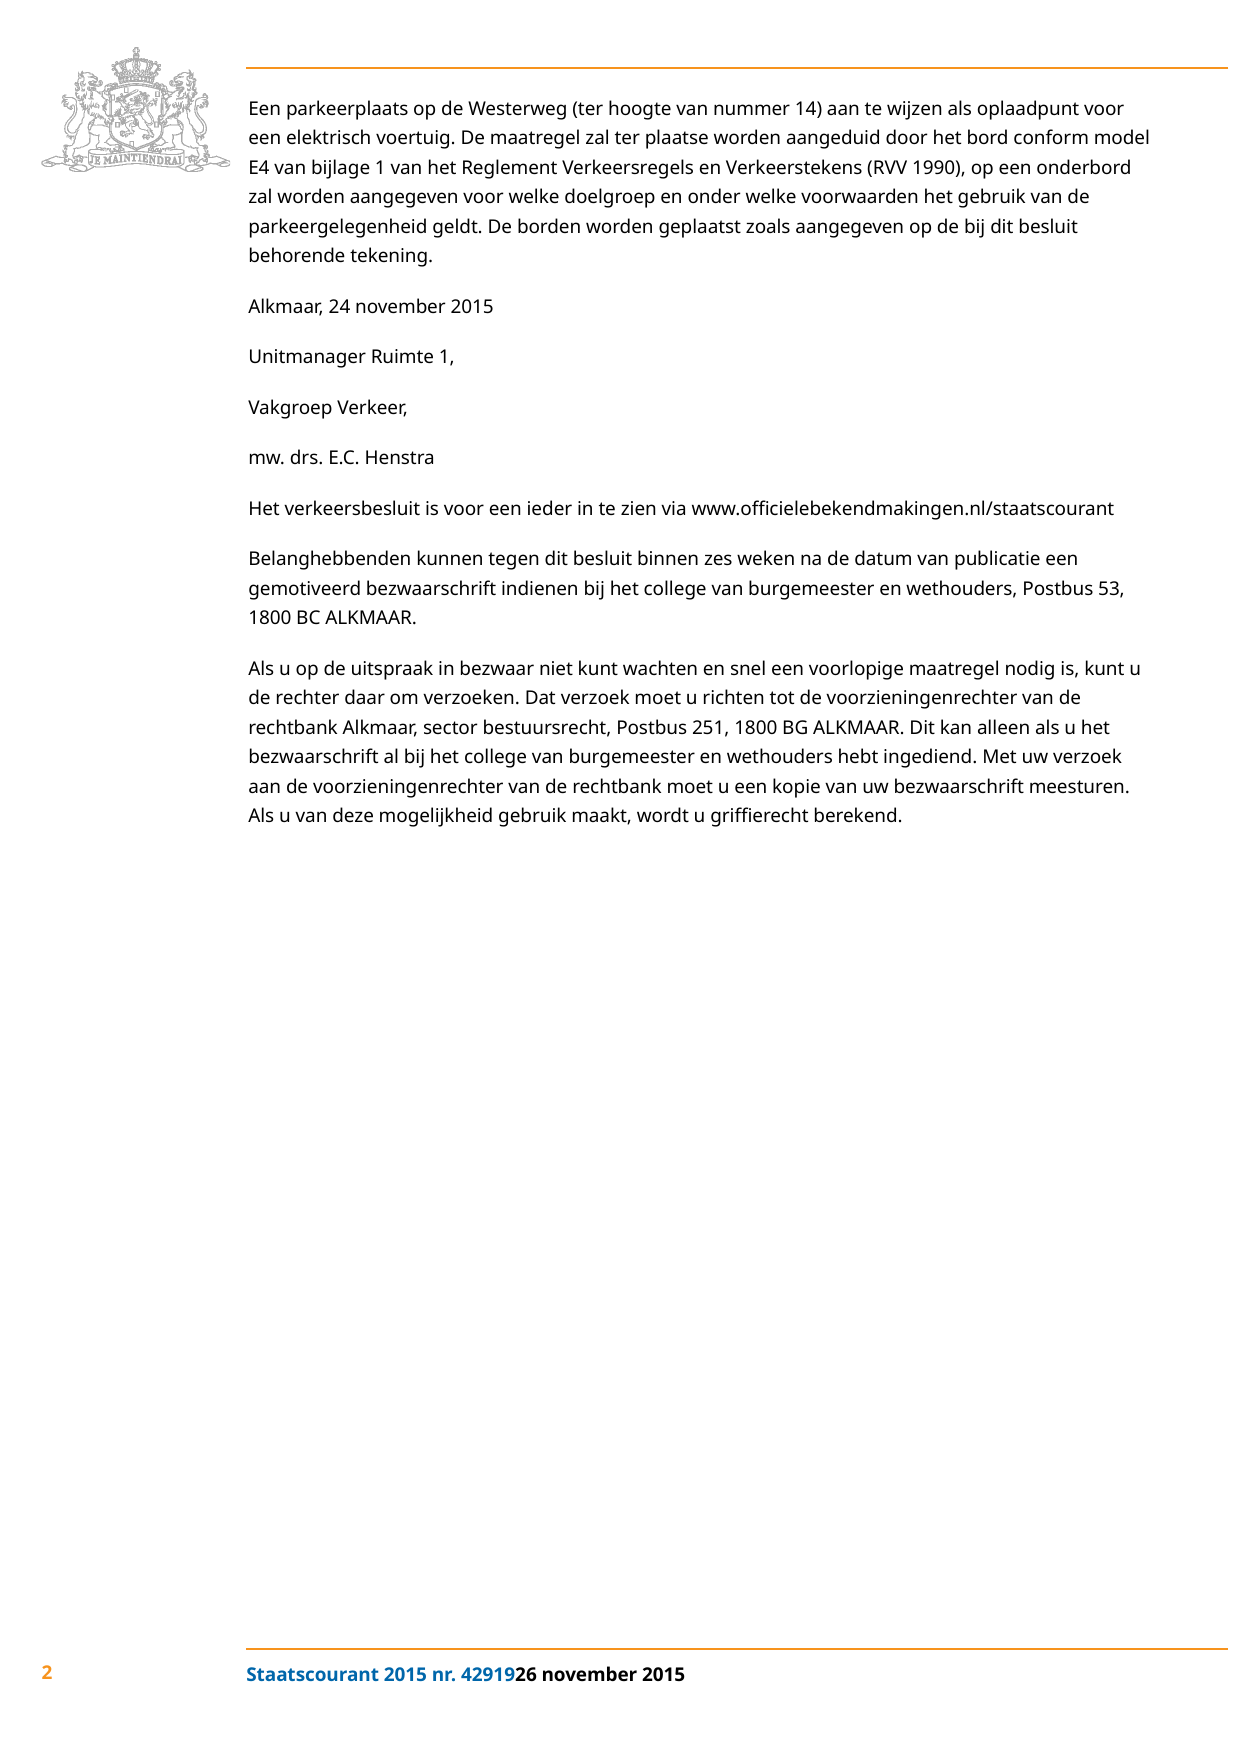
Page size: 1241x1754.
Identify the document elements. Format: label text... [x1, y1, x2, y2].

text mw. drs. E.C. Henstra [248, 444, 1152, 470]
picture [41, 47, 231, 172]
text Alkmaar, 24 november 2015 [248, 293, 1152, 319]
text Unitmanager Ruimte 1, [248, 343, 1152, 369]
text Een parkeerplaats op de Westerweg (ter hoogte van nummer 14) aan te wijzen als oplaadpunt voor een elektrisch voertuig. De maatregel zal ter plaatse worden aangeduid door het bord conform model E4 van bijlage 1 van het Reglement Verkeersregels en Verkeerstekens (RVV 1990), op een onderbord zal worden aangegeven voor welke doelgroep en onder welke voorwaarden het gebruik van de parkeergelegenheid geldt. De borden worden geplaatst zoals aangegeven op de bij dit besluit behorende tekening. [248, 95, 1152, 268]
text Vakgroep Verkeer, [248, 394, 1152, 420]
text Belanghebbenden kunnen tegen dit besluit binnen zes weken na de datum van publicatie een gemotiveerd bezwaarschrift indienen bij het college van burgemeester en wethouders, Postbus 53, 1800 BC ALKMAAR. [248, 545, 1152, 630]
text Als u op de uitspraak in bezwaar niet kunt wachten en snel een voorlopige maatregel nodig is, kunt u de rechter daar om verzoeken. Dat verzoek moet u richten tot de voorzieningenrechter van de rechtbank Alkmaar, sector bestuursrecht, Postbus 251, 1800 BG ALKMAAR. Dit kan alleen als u het bezwaarschrift al bij het college van burgemeester en wethouders hebt ingediend. Met uw verzoek aan de voorzieningenrechter van de rechtbank moet u een kopie van uw bezwaarschrift meesturen. Als u van deze mogelijkheid gebruik maakt, wordt u griffierecht berekend. [248, 655, 1152, 828]
text Het verkeersbesluit is voor een ieder in te zien via www.officielebekendmakingen.nl/staatscourant [248, 495, 1152, 521]
